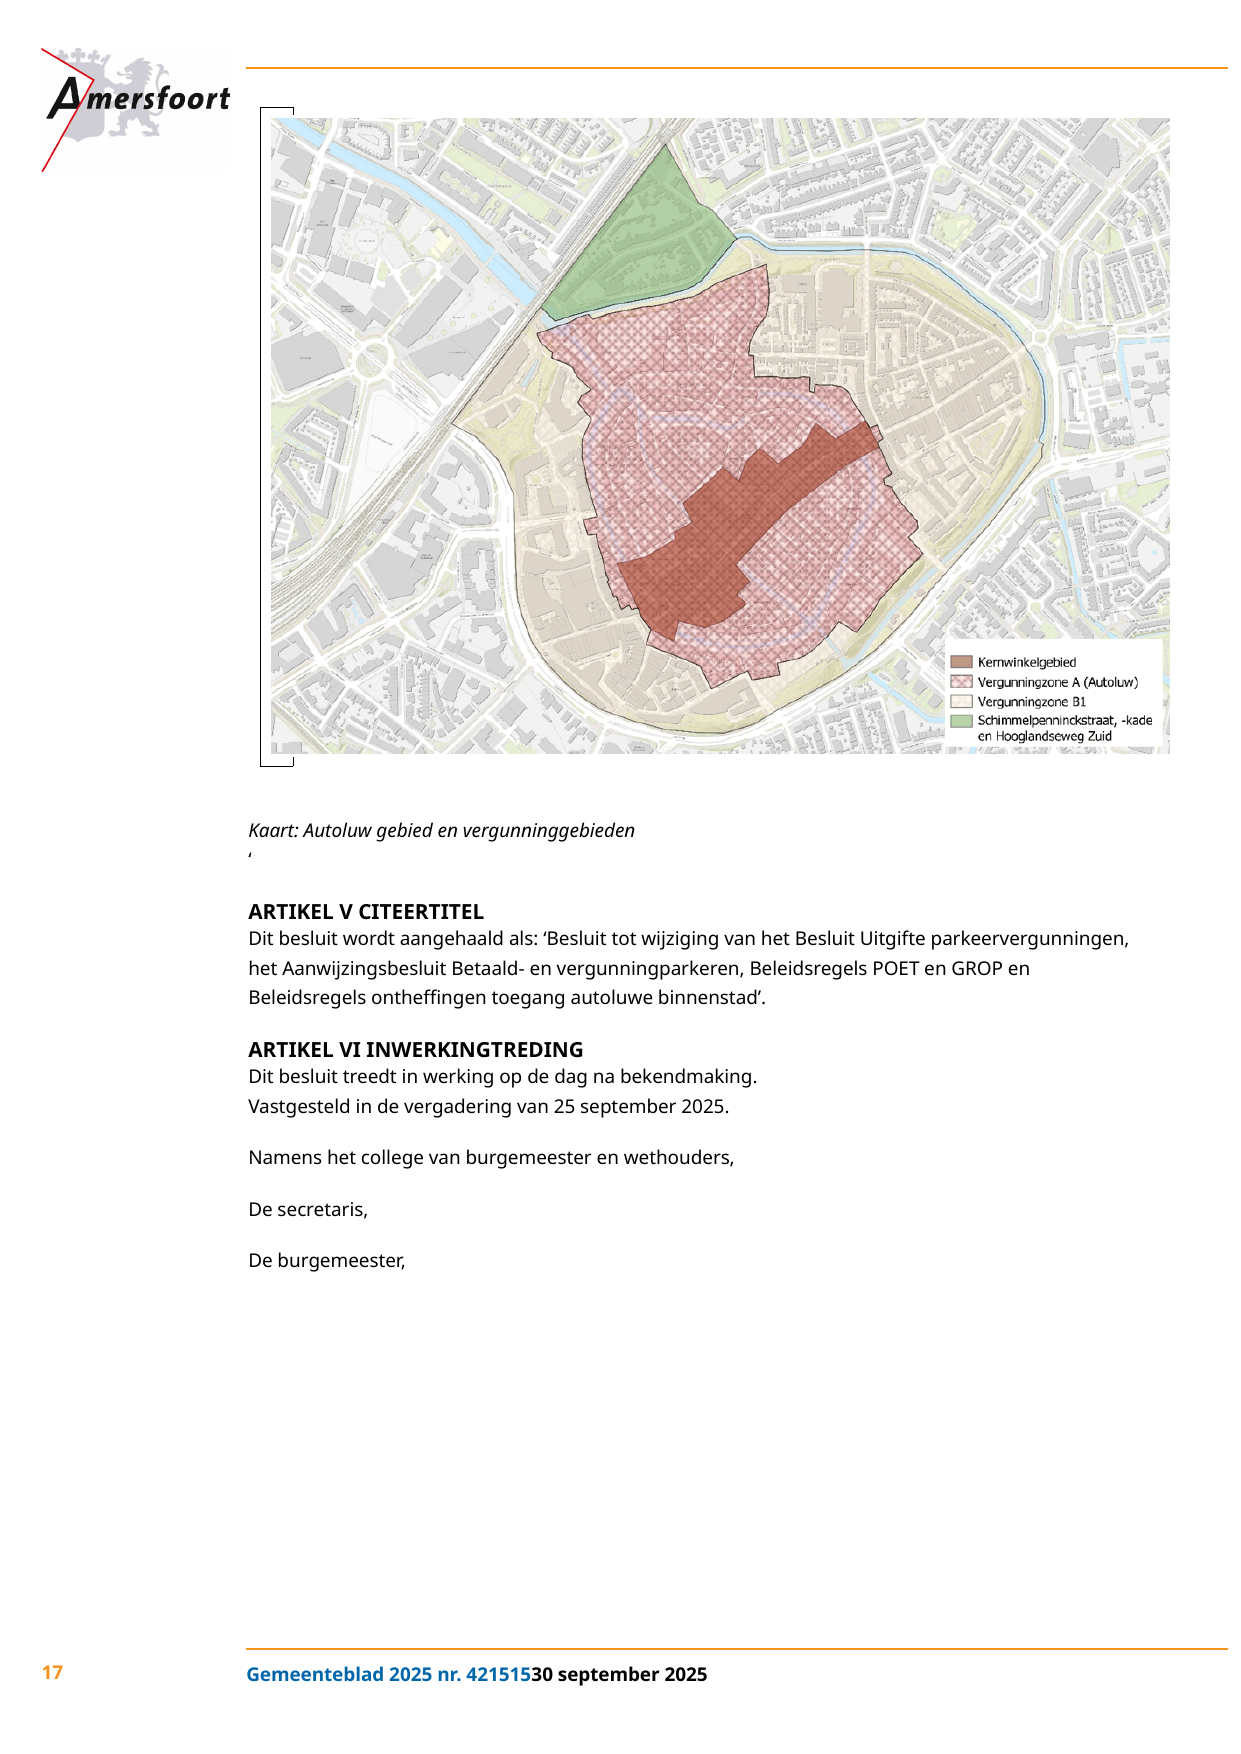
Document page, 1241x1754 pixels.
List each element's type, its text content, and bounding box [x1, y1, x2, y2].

picture [41, 47, 231, 172]
text Dit besluit wordt aangehaald als: ‘Besluit tot wijziging van het Besluit Uitgifte parkeervergunningen, het Aanwijzingsbesluit Betaald- en vergunningparkeren, Beleidsregels POET en GROP en Beleidsregels ontheffingen toegang autoluwe binnenstad’. [248, 925, 1152, 1010]
text De secretaris, [248, 1196, 1152, 1222]
text Namens het college van burgemeester en wethouders, [248, 1144, 1152, 1170]
text Kaart: Autoluw gebied en vergunninggebieden [248, 817, 1152, 843]
text Vastgesteld in de vergadering van 25 september 2025. [248, 1093, 1152, 1119]
text ‘ [248, 846, 1152, 872]
text ARTIKEL VI INWERKINGTREDING [248, 1035, 1152, 1063]
text De burgemeester, [248, 1247, 1152, 1273]
picture [268, 115, 1173, 757]
text Dit besluit treedt in werking op de dag na bekendmaking. [248, 1063, 1152, 1089]
text ARTIKEL V CITEERTITEL [248, 897, 1152, 925]
